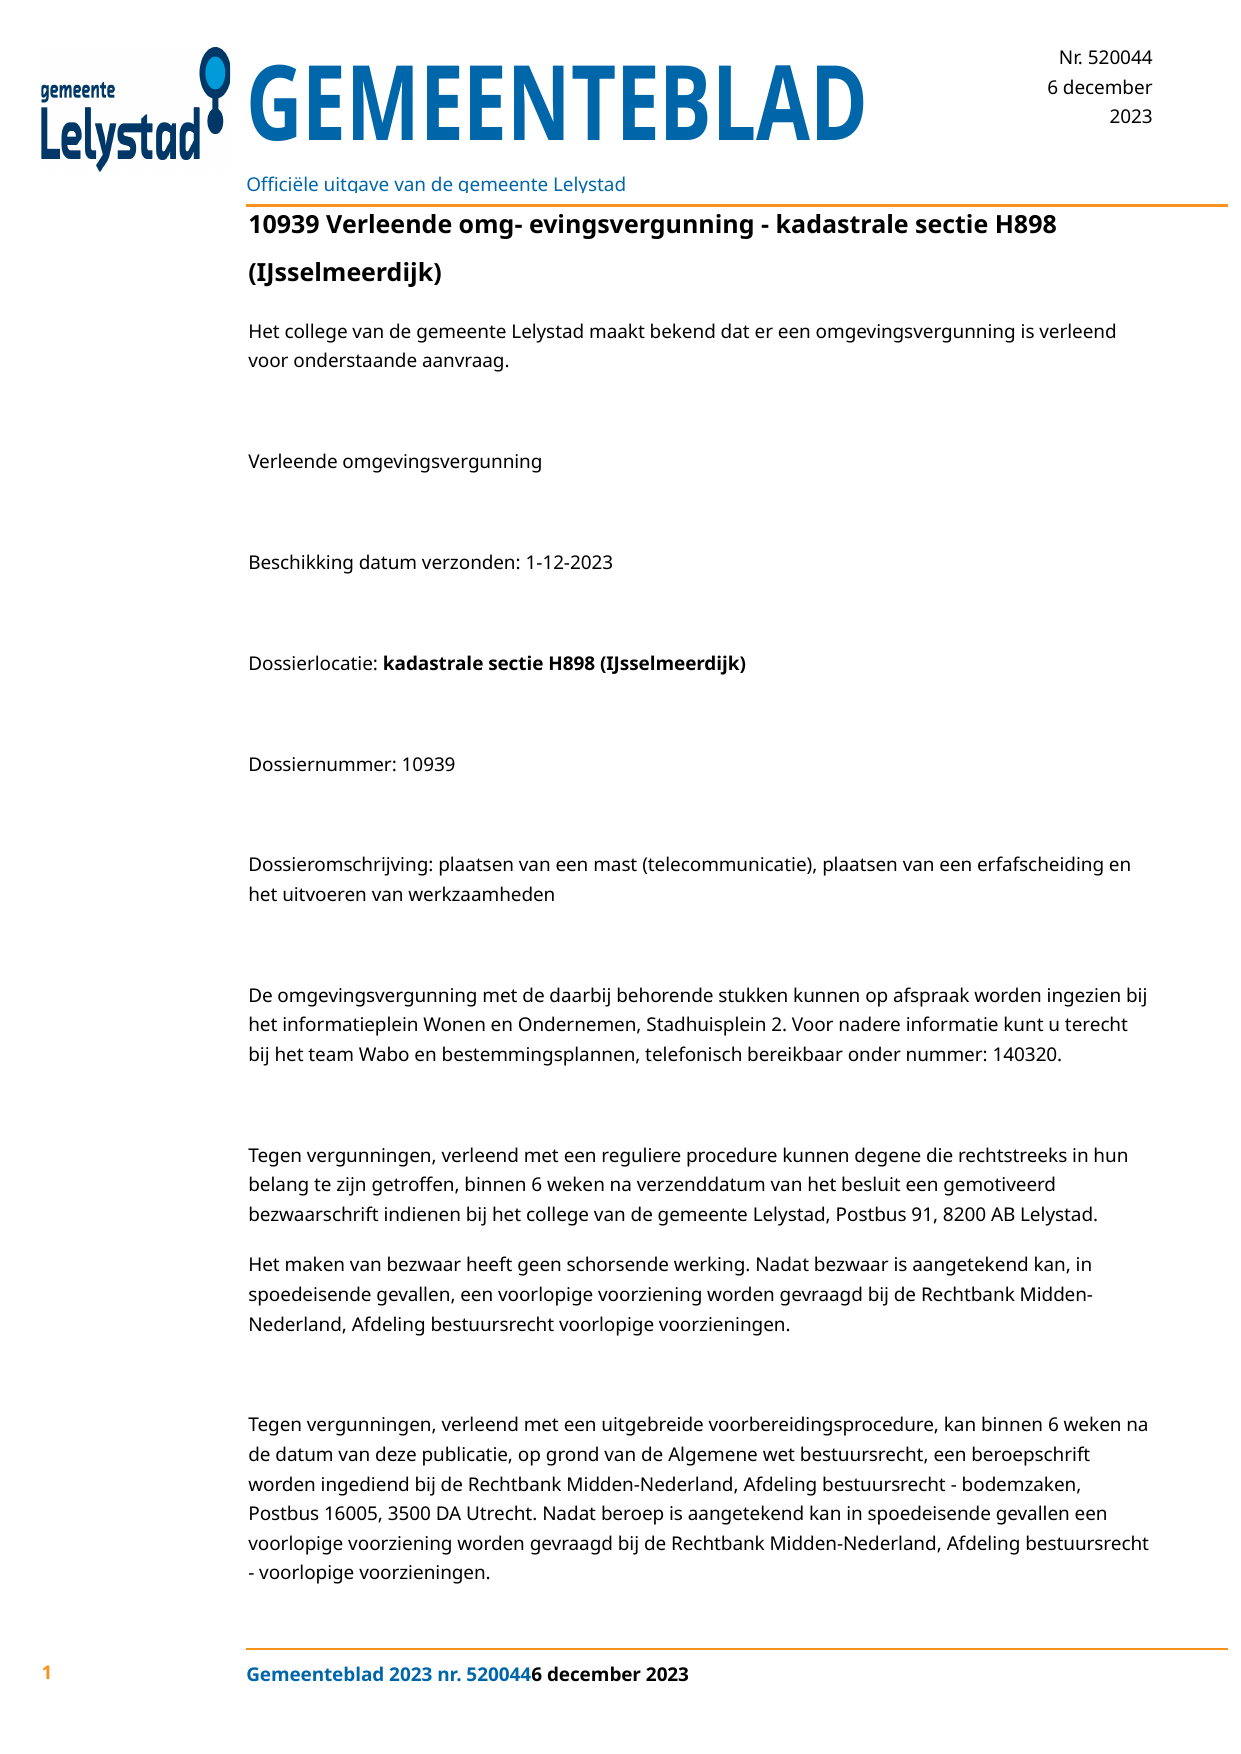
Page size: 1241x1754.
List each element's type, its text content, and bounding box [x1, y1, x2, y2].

text Tegen vergunningen, verleend met een reguliere procedure kunnen degene die rechtstreeks in hun belang te zijn getroffen, binnen 6 weken na verzenddatum van het besluit een gemotiveerd bezwaarschrift indienen bij het college van de gemeente Lelystad, Postbus 91, 8200 AB Lelystad. [248, 1142, 1152, 1227]
text Beschikking datum verzonden: 1-12-2023 [248, 549, 1152, 575]
text Dossieromschrijving: plaatsen van een mast (telecommunicatie), plaatsen van een erfafscheiding en het uitvoeren van werkzaamheden [248, 852, 1152, 907]
text Dossierlocatie: kadastrale sectie H898 (IJsselmeerdijk) [248, 650, 1152, 676]
text Het maken van bezwaar heeft geen schorsende werking. Nadat bezwaar is aangetekend kan, in spoedeisende gevallen, een voorlopige voorziening worden gevraagd bij de Rechtbank Midden-Nederland, Afdeling bestuursrecht voorlopige voorzieningen. [248, 1252, 1152, 1337]
text Verleende omgevingsvergunning [248, 448, 1152, 474]
text De omgevingsvergunning met de daarbij behorende stukken kunnen op afspraak worden ingezien bij het informatieplein Wonen en Ondernemen, Stadhuisplein 2. Voor nadere informatie kunt u terecht bij het team Wabo en bestemmingsplannen, telefonisch bereikbaar onder nummer: 140320. [248, 982, 1152, 1067]
picture [41, 47, 231, 172]
text Tegen vergunningen, verleend met een uitgebreide voorbereidingsprocedure, kan binnen 6 weken na de datum van deze publicatie, op grond van de Algemene wet bestuursrecht, een beroepschrift worden ingediend bij de Rechtbank Midden-Nederland, Afdeling bestuursrecht - bodemzaken, Postbus 16005, 3500 DA Utrecht. Nadat beroep is aangetekend kan in spoedeisende gevallen een voorlopige voorziening worden gevraagd bij de Rechtbank Midden-Nederland, Afdeling bestuursrecht - voorlopige voorzieningen. [248, 1412, 1152, 1585]
text Het college van de gemeente Lelystad maakt bekend dat er een omgevingsvergunning is verleend voor onderstaande aanvraag. [248, 318, 1152, 373]
text Dossiernummer: 10939 [248, 751, 1152, 777]
text 10939 Verleende omg- evingsvergunning - kadastrale sectie H898 (IJsselmeerdijk) [248, 207, 1152, 288]
